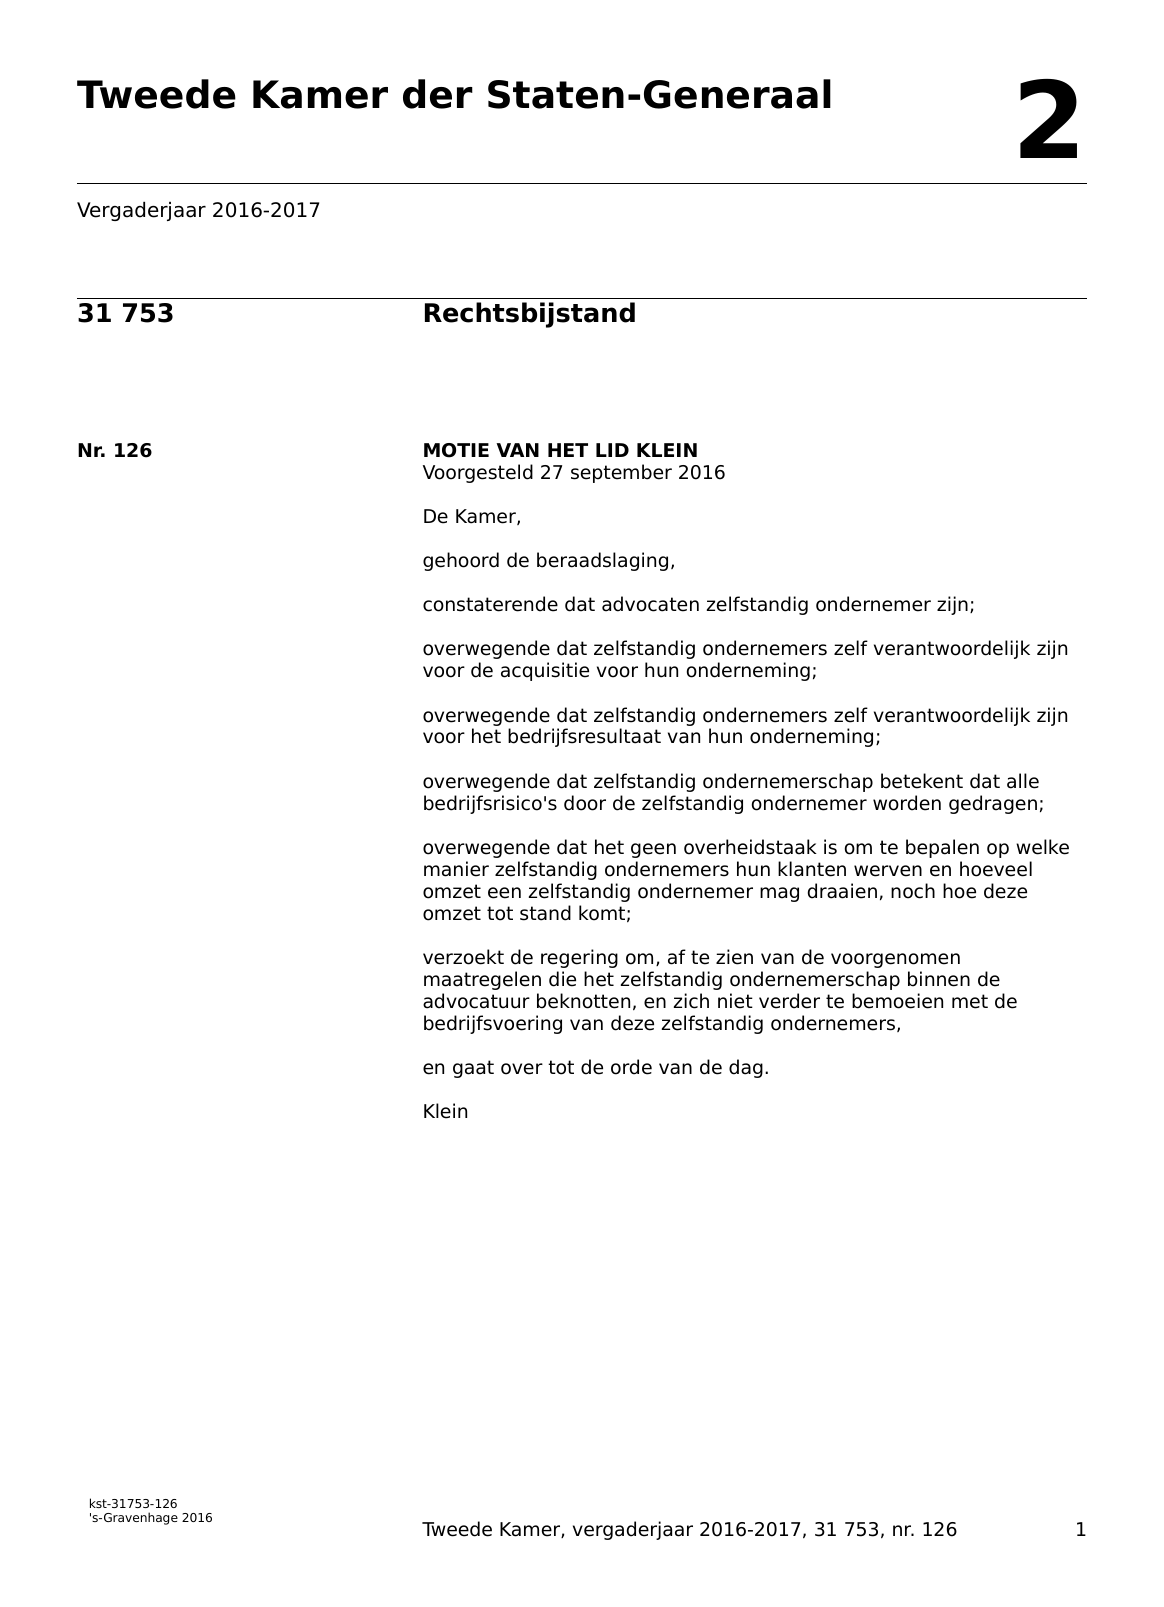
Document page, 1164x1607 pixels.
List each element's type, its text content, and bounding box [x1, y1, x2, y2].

subtitle Nr. 126 MOTIE VAN HET LID KLEIN [77, 440, 1087, 462]
text overwegende dat het geen overheidstaak is om te bepalen op welke manier zelfstandig ondernemers hun klanten werven en hoeveel omzet een zelfstandig ondernemer mag draaien, noch hoe deze omzet tot stand komt; [422, 837, 1087, 925]
text Klein [422, 1101, 1087, 1123]
table_header Tweede Kamer der Staten-Generaal [77, 59, 886, 183]
text overwegende dat zelfstandig ondernemers zelf verantwoordelijk zijn voor de acquisitie voor hun onderneming; [422, 638, 1087, 682]
text De Kamer, [422, 506, 1087, 528]
text gehoord de beraadslaging, [422, 550, 1087, 572]
text 's-Gravenhage 2016 [88, 1511, 323, 1525]
text overwegende dat zelfstandig ondernemers zelf verantwoordelijk zijn voor het bedrijfsresultaat van hun onderneming; [422, 704, 1087, 748]
text en gaat over tot de orde van de dag. [422, 1057, 1087, 1079]
table_header 2 [886, 59, 1087, 183]
table_cell Vergaderjaar 2016-2017 [77, 184, 1087, 298]
subtitle 31 753 Rechtsbijstand [77, 299, 1087, 329]
text kst-31753-126 [88, 1497, 323, 1511]
text constaterende dat advocaten zelfstandig ondernemer zijn; [422, 594, 1087, 616]
text overwegende dat zelfstandig ondernemerschap betekent dat alle bedrijfsrisico's door de zelfstandig ondernemer worden gedragen; [422, 771, 1087, 814]
text verzoekt de regering om, af te zien van de voorgenomen maatregelen die het zelfstandig ondernemerschap binnen de advocatuur beknotten, en zich niet verder te bemoeien met de bedrijfsvoering van deze zelfstandig ondernemers, [422, 947, 1087, 1035]
text Voorgesteld 27 september 2016 [422, 462, 1087, 484]
